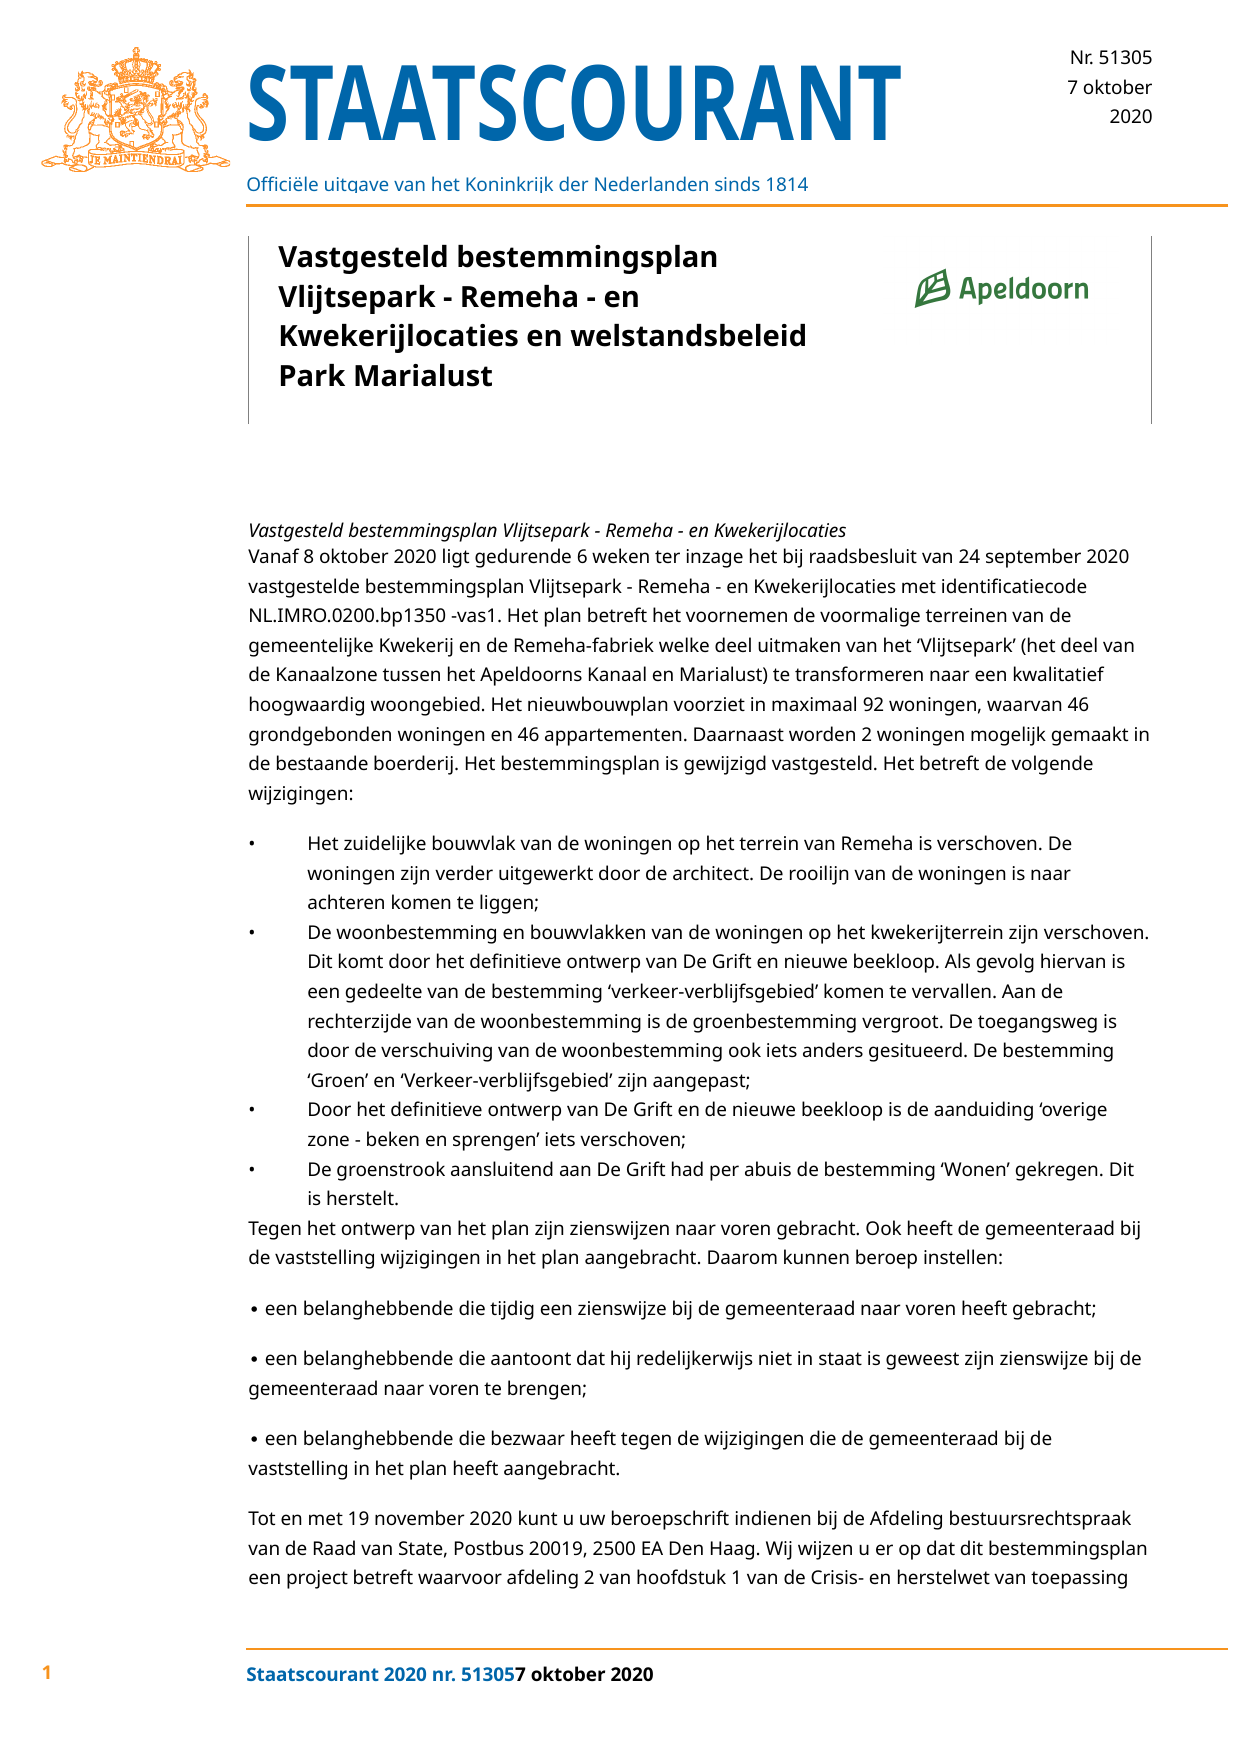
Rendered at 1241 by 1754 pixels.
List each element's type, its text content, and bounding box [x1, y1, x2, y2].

text Tot en met 19 november 2020 kunt u uw beroepschrift indienen bij de Afdeling bestuursrechtspraak van de Raad van State, Postbus 20019, 2500 EA Den Haag. Wij wijzen u er op dat dit bestemmingsplan een project betreft waarvoor afdeling 2 van hoofdstuk 1 van de Crisis- en herstelwet van toepassing [248, 1505, 1152, 1590]
list Door het definitieve ontwerp van De Grift en de nieuwe beekloop is de aanduiding ‘overige zone - beken en sprengen’ iets verschoven; [248, 1097, 1152, 1152]
list De groenstrook aansluitend aan De Grift had per abuis de bestemming ‘Wonen’ gekregen. Dit is herstelt. [248, 1156, 1152, 1211]
picture [882, 236, 1119, 345]
text ∙ een belanghebbende die aantoont dat hij redelijkerwijs niet in staat is geweest zijn zienswijze bij de gemeenteraad naar voren te brengen; [248, 1345, 1152, 1401]
text ∙ een belanghebbende die bezwaar heeft tegen de wijzigingen die de gemeenteraad bij de vaststelling in het plan heeft aangebracht. [248, 1425, 1152, 1481]
list De woonbestemming en bouwvlakken van de woningen op het kwekerijterrein zijn verschoven. Dit komt door het definitieve ontwerp van De Grift en nieuwe beekloop. Als gevolg hiervan is een gedeelte van de bestemming ‘verkeer-verblijfsgebied’ komen te vervallen. Aan de rechterzijde van de woonbestemming is de groenbestemming vergroot. De toegangsweg is door de verschuiving van de woonbestemming ook iets anders gesitueerd. De bestemming ‘Groen’ en ‘Verkeer-verblijfsgebied’ zijn aangepast; [248, 919, 1152, 1093]
text Vanaf 8 oktober 2020 ligt gedurende 6 weken ter inzage het bij raadsbesluit van 24 september 2020 vastgestelde bestemmingsplan Vlijtsepark - Remeha - en Kwekerijlocaties met identificatiecode NL.IMRO.0200.bp1350 -vas1. Het plan betreft het voornemen de voormalige terreinen van de gemeentelijke Kwekerij en de Remeha-fabriek welke deel uitmaken van het ‘Vlijtsepark’ (het deel van de Kanaalzone tussen het Apeldoorns Kanaal en Marialust) te transformeren naar een kwalitatief hoogwaardig woongebied. Het nieuwbouwplan voorziet in maximaal 92 woningen, waarvan 46 grondgebonden woningen en 46 appartementen. Daarnaast worden 2 woningen mogelijk gemaakt in de bestaande boerderij. Het bestemmingsplan is gewijzigd vastgesteld. Het betreft de volgende wijzigingen: [248, 543, 1152, 806]
text Vastgesteld bestemmingsplan Vlijtsepark - Remeha - en Kwekerijlocaties [248, 518, 1152, 543]
table_header Vastgesteld bestemmingsplan Vlijtsepark - Remeha - en Kwekerijlocaties en welstandsbeleid Park Marialust [249, 236, 850, 424]
table_header [850, 236, 1151, 424]
text Tegen het ontwerp van het plan zijn zienswijzen naar voren gebracht. Ook heeft de gemeenteraad bij de vaststelling wijzigingen in het plan aangebracht. Daarom kunnen beroep instellen: [248, 1215, 1152, 1270]
list Het zuidelijke bouwvlak van de woningen op het terrein van Remeha is verschoven. De woningen zijn verder uitgewerkt door de architect. De rooilijn van de woningen is naar achteren komen te liggen; [248, 830, 1152, 915]
picture [41, 47, 231, 172]
text ∙ een belanghebbende die tijdig een zienswijze bij de gemeenteraad naar voren heeft gebracht; [248, 1295, 1152, 1321]
